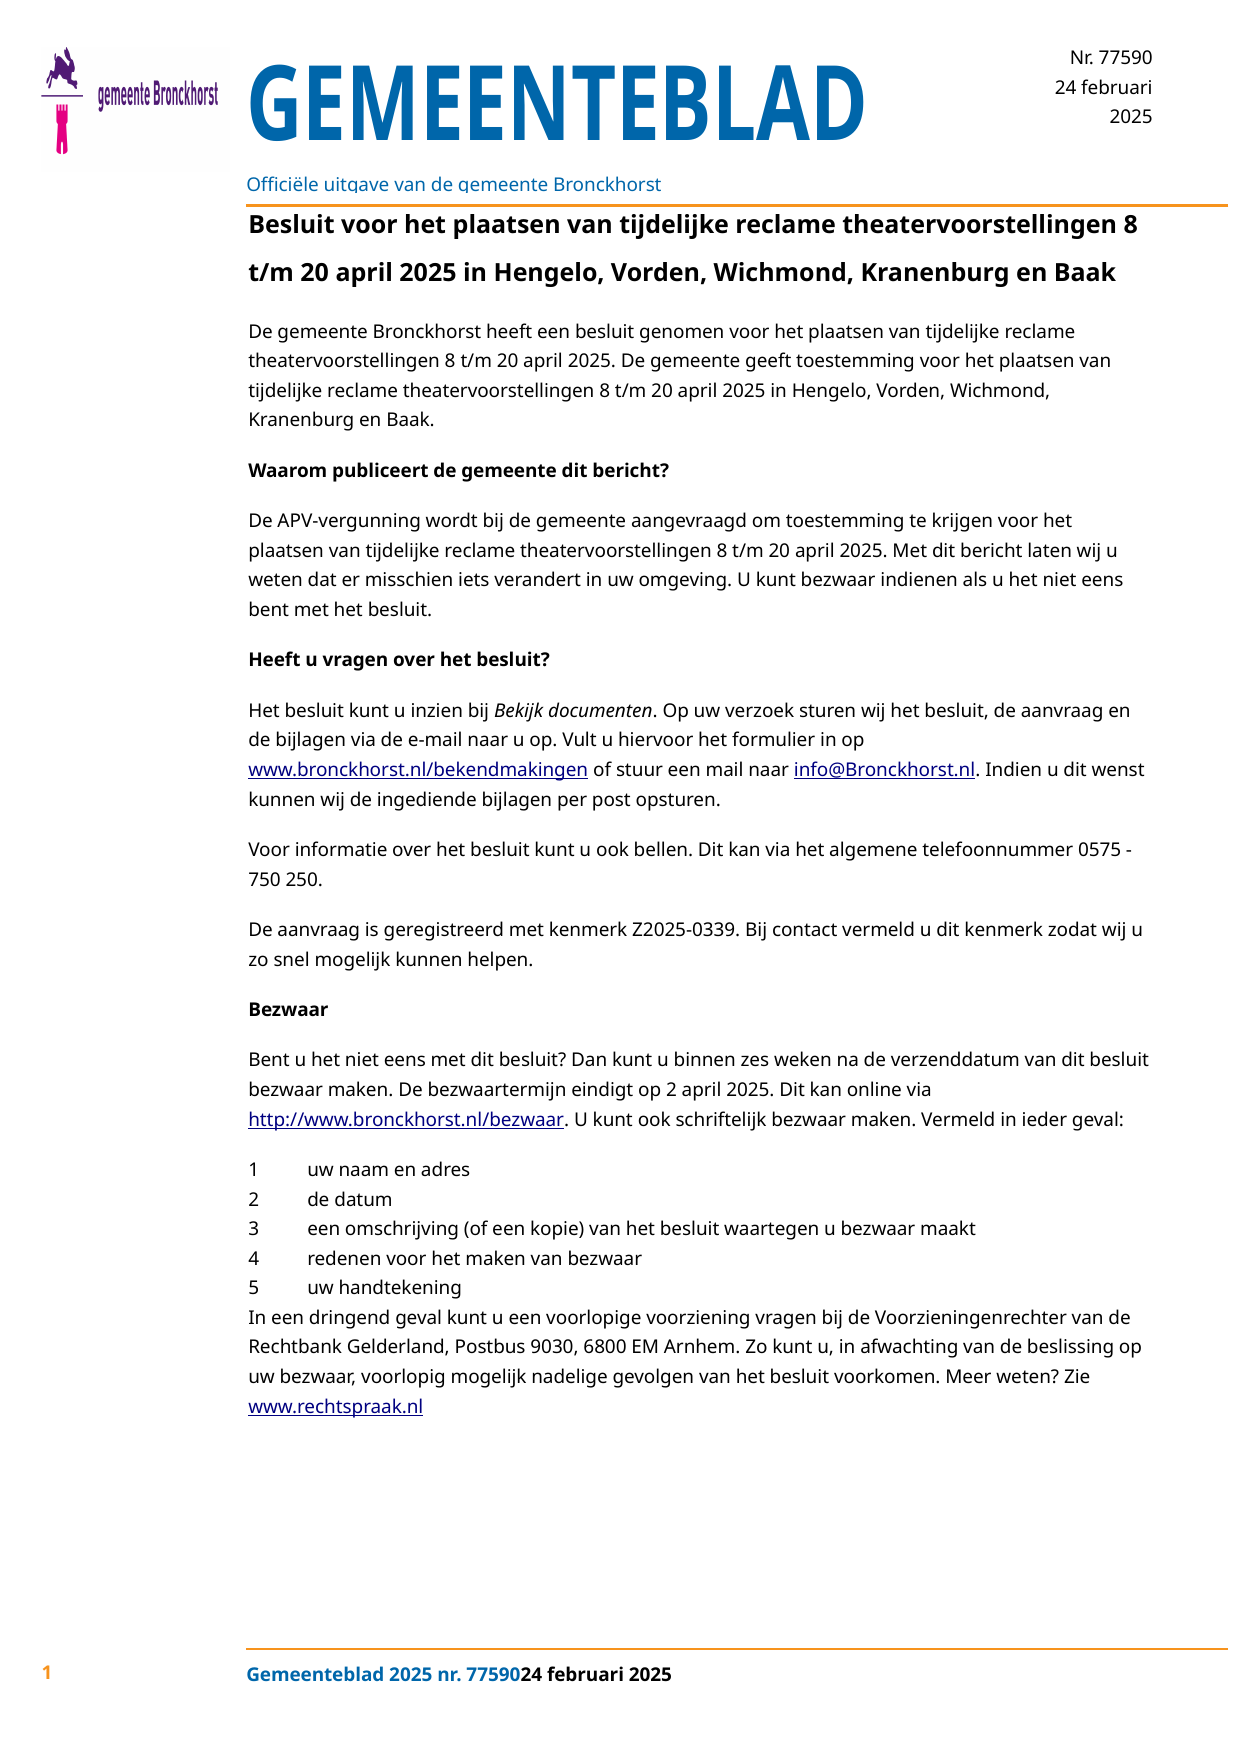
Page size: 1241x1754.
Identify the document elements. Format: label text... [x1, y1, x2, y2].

text Besluit voor het plaatsen van tijdelijke reclame theatervoorstellingen 8 t/m 20 april 2025 in Hengelo, Vorden, Wichmond, Kranenburg en Baak [248, 207, 1152, 288]
text Waarom publiceert de gemeente dit bericht? [248, 457, 1152, 483]
text De gemeente Bronckhorst heeft een besluit genomen voor het plaatsen van tijdelijke reclame theatervoorstellingen 8 t/m 20 april 2025. De gemeente geeft toestemming voor het plaatsen van tijdelijke reclame theatervoorstellingen 8 t/m 20 april 2025 in Hengelo, Vorden, Wichmond, Kranenburg en Baak. [248, 318, 1152, 432]
list een omschrijving (of een kopie) van het besluit waartegen u bezwaar maakt [248, 1215, 1152, 1241]
text In een dringend geval kunt u een voorlopige voorziening vragen bij de Voorzieningenrechter van de Rechtbank Gelderland, Postbus 9030, 6800 EM Arnhem. Zo kunt u, in afwachting van de beslissing op uw bezwaar, voorlopig mogelijk nadelige gevolgen van het besluit voorkomen. Meer weten? Zie www.rechtspraak.nl [248, 1304, 1152, 1419]
picture [41, 47, 231, 172]
text Het besluit kunt u inzien bij Bekijk documenten. Op uw verzoek sturen wij het besluit, de aanvraag en de bijlagen via de e-mail naar u op. Vult u hiervoor het formulier in op www.bronckhorst.nl/bekendmakingen of stuur een mail naar info@Bronckhorst.nl. Indien u dit wenst kunnen wij de ingediende bijlagen per post opsturen. [248, 697, 1152, 812]
text Heeft u vragen over het besluit? [248, 647, 1152, 672]
text Voor informatie over het besluit kunt u ook bellen. Dit kan via het algemene telefoonnummer 0575 - 750 250. [248, 836, 1152, 892]
text De aanvraag is geregistreerd met kenmerk Z2025-0339. Bij contact vermeld u dit kenmerk zodat wij u zo snel mogelijk kunnen helpen. [248, 916, 1152, 972]
list uw handtekening [248, 1274, 1152, 1300]
text Bezwaar [248, 996, 1152, 1022]
text De APV-vergunning wordt bij de gemeente aangevraagd om toestemming te krijgen voor het plaatsen van tijdelijke reclame theatervoorstellingen 8 t/m 20 april 2025. Met dit bericht laten wij u weten dat er misschien iets verandert in uw omgeving. U kunt bezwaar indienen als u het niet eens bent met het besluit. [248, 507, 1152, 622]
list uw naam en adres [248, 1156, 1152, 1182]
list redenen voor het maken van bezwaar [248, 1245, 1152, 1271]
text Bent u het niet eens met dit besluit? Dan kunt u binnen zes weken na de verzenddatum van dit besluit bezwaar maken. De bezwaartermijn eindigt op 2 april 2025. Dit kan online via http://www.bronckhorst.nl/bezwaar. U kunt ook schriftelijk bezwaar maken. Vermeld in ieder geval: [248, 1047, 1152, 1132]
list de datum [248, 1186, 1152, 1212]
